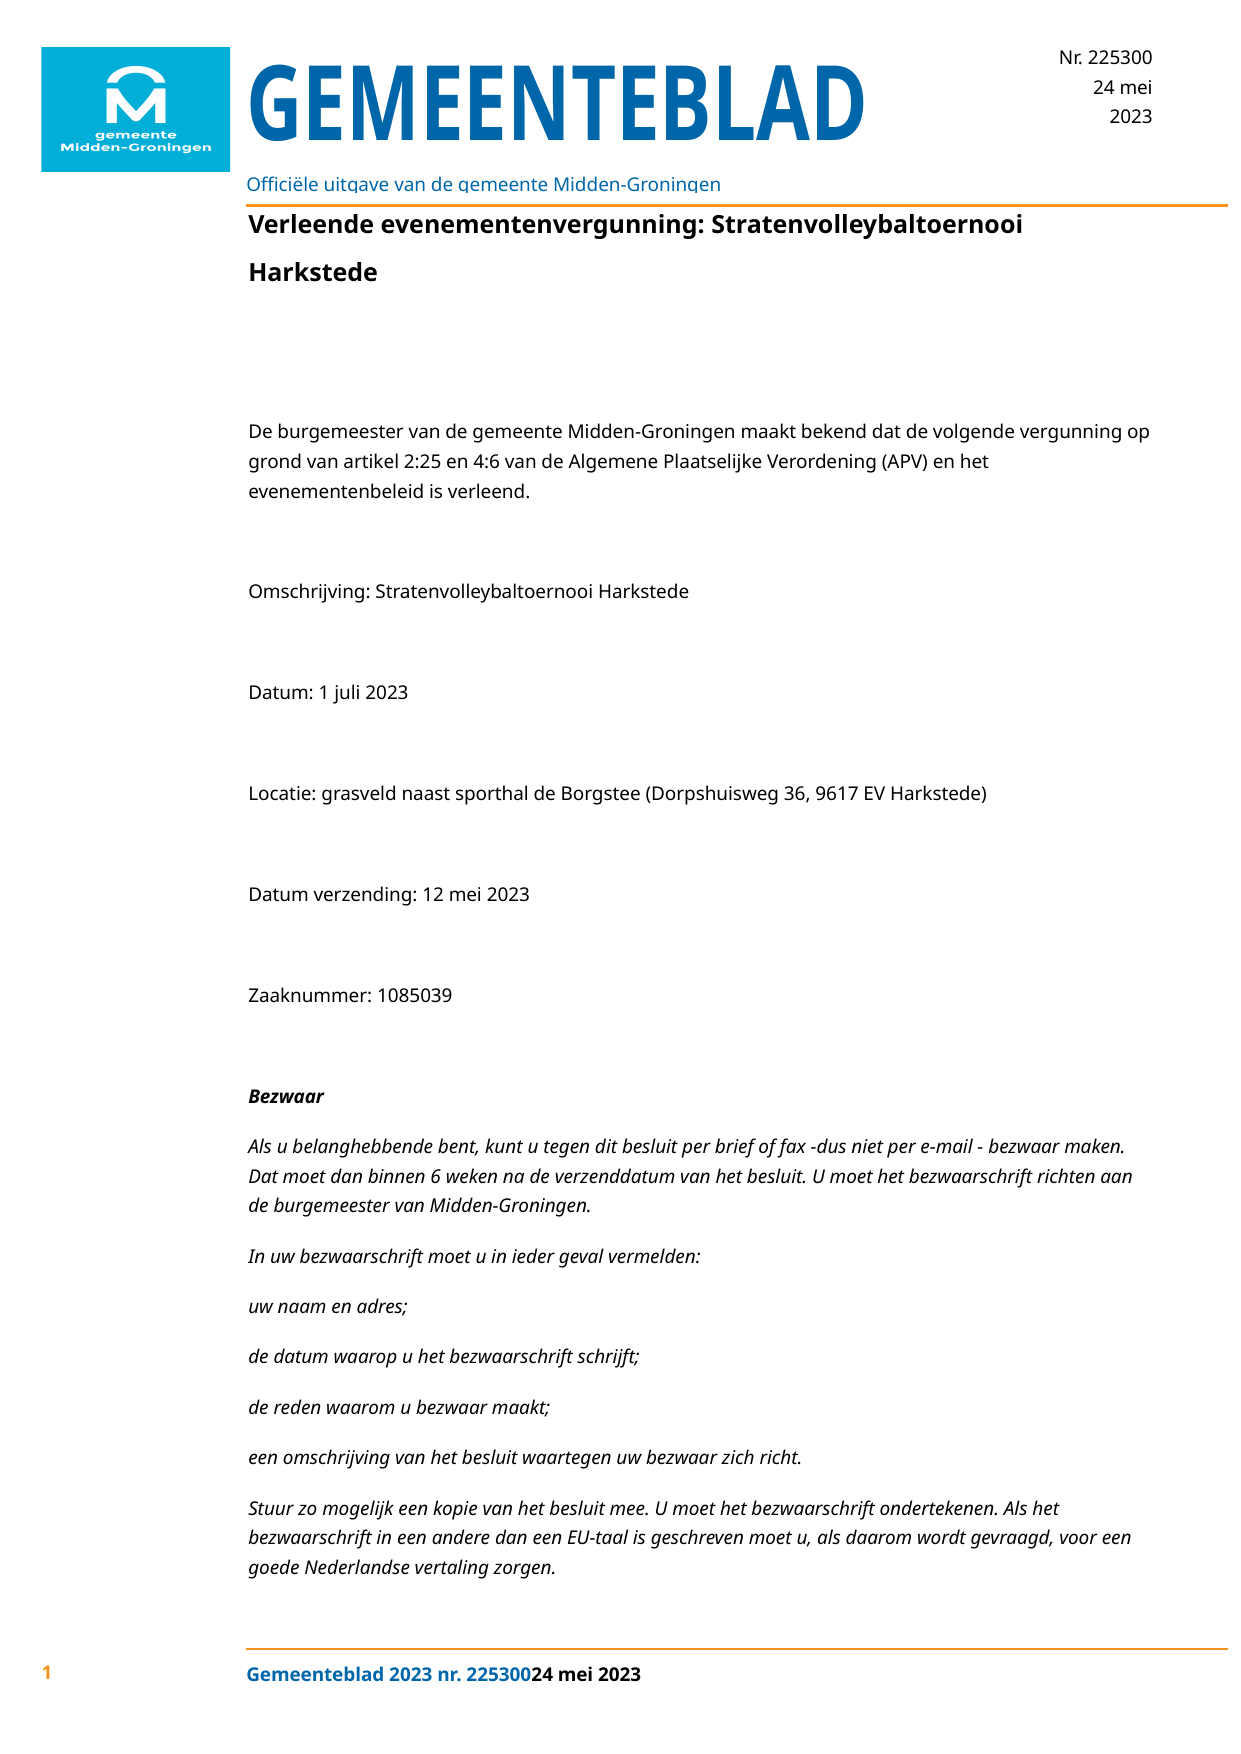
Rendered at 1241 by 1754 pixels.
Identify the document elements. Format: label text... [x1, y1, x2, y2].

text Locatie: grasveld naast sporthal de Borgstee (Dorpshuisweg 36, 9617 EV Harkstede) [248, 780, 1152, 806]
text Verleende evenementenvergunning: Stratenvolleybaltoernooi Harkstede [248, 207, 1152, 288]
text de datum waarop u het bezwaarschrift schrijft; [248, 1344, 1152, 1369]
text Omschrijving: Stratenvolleybaltoernooi Harkstede [248, 579, 1152, 604]
text De burgemeester van de gemeente Midden-Groningen maakt bekend dat de volgende vergunning op grond van artikel 2:25 en 4:6 van de Algemene Plaatselijke Verordening (APV) en het evenementenbeleid is verleend. [248, 419, 1152, 504]
text Datum: 1 juli 2023 [248, 679, 1152, 705]
text Datum verzending: 12 mei 2023 [248, 881, 1152, 907]
picture [184, 146, 190, 153]
text Als u belanghebbende bent, kunt u tegen dit besluit per brief of fax -dus niet per e-mail - bezwaar maken. Dat moet dan binnen 6 weken na de verzenddatum van het besluit. U moet het bezwaarschrift richten aan de burgemeester van Midden-Groningen. [248, 1133, 1152, 1218]
picture [107, 89, 165, 122]
text een omschrijving van het besluit waartegen uw bezwaar zich richt. [248, 1444, 1152, 1470]
text Stuur zo mogelijk een kopie van het besluit mee. U moet het bezwaarschrift ondertekenen. Als het bezwaarschrift in een andere dan een EU-taal is geschreven moet u, als daarom wordt gevraagd, voor een goede Nederlandse vertaling zorgen. [248, 1495, 1152, 1580]
text Bezwaar [248, 1083, 1152, 1109]
text Zaaknummer: 1085039 [248, 982, 1152, 1008]
text uw naam en adres; [248, 1293, 1152, 1319]
text de reden waarom u bezwaar maakt; [248, 1394, 1152, 1420]
text In uw bezwaarschrift moet u in ieder geval vermelden: [248, 1243, 1152, 1269]
picture [108, 66, 164, 82]
